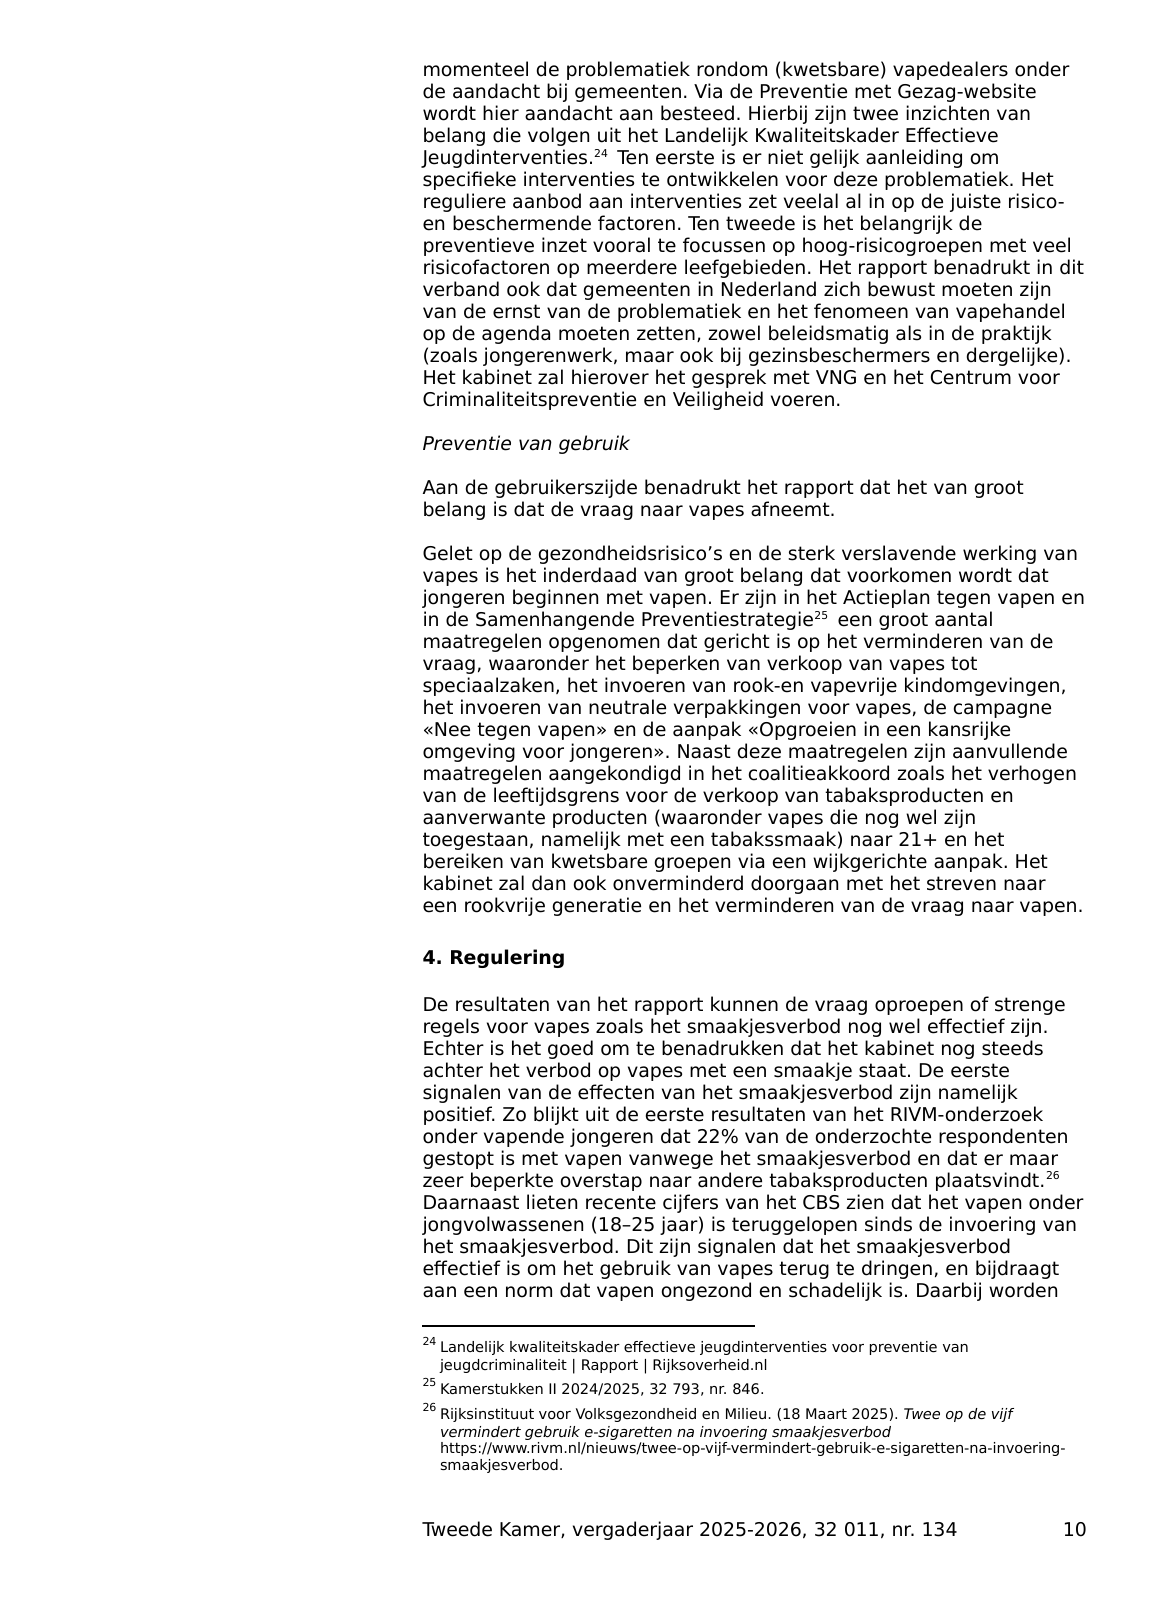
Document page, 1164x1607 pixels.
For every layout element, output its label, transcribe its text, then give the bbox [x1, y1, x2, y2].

text Landelijk kwaliteitskader effectieve jeugdinterventies voor preventie van jeugdcriminaliteit | Rapport | Rijksoverheid.nl [422, 1335, 1087, 1374]
text Gelet op de gezondheidsrisico’s en de sterk verslavende werking van vapes is het inderdaad van groot belang dat voorkomen wordt dat jongeren beginnen met vapen. Er zijn in het Actieplan tegen vapen en in de Samenhangende Preventiestrategie een groot aantal maatregelen opgenomen dat gericht is op het verminderen van de vraag, waaronder het beperken van verkoop van vapes tot speciaalzaken, het invoeren van rook-en vapevrije kindomgevingen, het invoeren van neutrale verpakkingen voor vapes, de campagne «Nee tegen vapen» en de aanpak «Opgroeien in een kansrijke omgeving voor jongeren». Naast deze maatregelen zijn aanvullende maatregelen aangekondigd in het coalitieakkoord zoals het verhogen van de leeftijdsgrens voor de verkoop van tabaksproducten en aanverwante producten (waaronder vapes die nog wel zijn toegestaan, namelijk met een tabakssmaak) naar 21+ en het bereiken van kwetsbare groepen via een wijkgerichte aanpak. Het kabinet zal dan ook onverminderd doorgaan met het streven naar een rookvrije generatie en het verminderen van de vraag naar vapen. [422, 543, 1087, 917]
text De resultaten van het rapport kunnen de vraag oproepen of strenge regels voor vapes zoals het smaakjesverbod nog wel effectief zijn. Echter is het goed om te benadrukken dat het kabinet nog steeds achter het verbod op vapes met een smaakje staat. De eerste signalen van de effecten van het smaakjesverbod zijn namelijk positief. Zo blijkt uit de eerste resultaten van het RIVM-onderzoek onder vapende jongeren dat 22% van de onderzochte respondenten gestopt is met vapen vanwege het smaakjesverbod en dat er maar zeer beperkte overstap naar andere tabaksproducten plaatsvindt. Daarnaast lieten recente cijfers van het CBS zien dat het vapen onder jongvolwassenen (18–25 jaar) is teruggelopen sinds de invoering van het smaakjesverbod. Dit zijn signalen dat het smaakjesverbod effectief is om het gebruik van vapes terug te dringen, en bijdraagt aan een norm dat vapen ongezond en schadelijk is. Daarbij worden [422, 994, 1087, 1302]
text momenteel de problematiek rondom (kwetsbare) vapedealers onder de aandacht bij gemeenten. Via de Preventie met Gezag-website wordt hier aandacht aan besteed. Hierbij zijn twee inzichten van belang die volgen uit het Landelijk Kwaliteitskader Effectieve Jeugdinterventies. Ten eerste is er niet gelijk aanleiding om specifieke interventies te ontwikkelen voor deze problematiek. Het reguliere aanbod aan interventies zet veelal al in op de juiste risico- en beschermende factoren. Ten tweede is het belangrijk de preventieve inzet vooral te focussen op hoog-risicogroepen met veel risicofactoren op meerdere leefgebieden. Het rapport benadrukt in dit verband ook dat gemeenten in Nederland zich bewust moeten zijn van de ernst van de problematiek en het fenomeen van vapehandel op de agenda moeten zetten, zowel beleidsmatig als in de praktijk (zoals jongerenwerk, maar ook bij gezinsbeschermers en dergelijke). Het kabinet zal hierover het gesprek met VNG en het Centrum voor Criminaliteitspreventie en Veiligheid voeren. [422, 59, 1087, 411]
text Kamerstukken II 2024/2025, 32 793, nr. 846. [422, 1377, 1087, 1399]
text Rijksinstituut voor Volksgezondheid en Milieu. (18 Maart 2025). Twee op de vijf vermindert gebruik e-sigaretten na invoering smaakjesverbod https://www.rivm.nl/nieuws/twee-op-vijf-vermindert-gebruik-e-sigaretten-na-invoering-smaakjesverbod. [422, 1402, 1087, 1474]
subtitle 4. Regulering [422, 947, 1087, 969]
subtitle Preventie van gebruik [422, 433, 1087, 455]
text Aan de gebruikerszijde benadrukt het rapport dat het van groot belang is dat de vraag naar vapes afneemt. [422, 477, 1087, 521]
